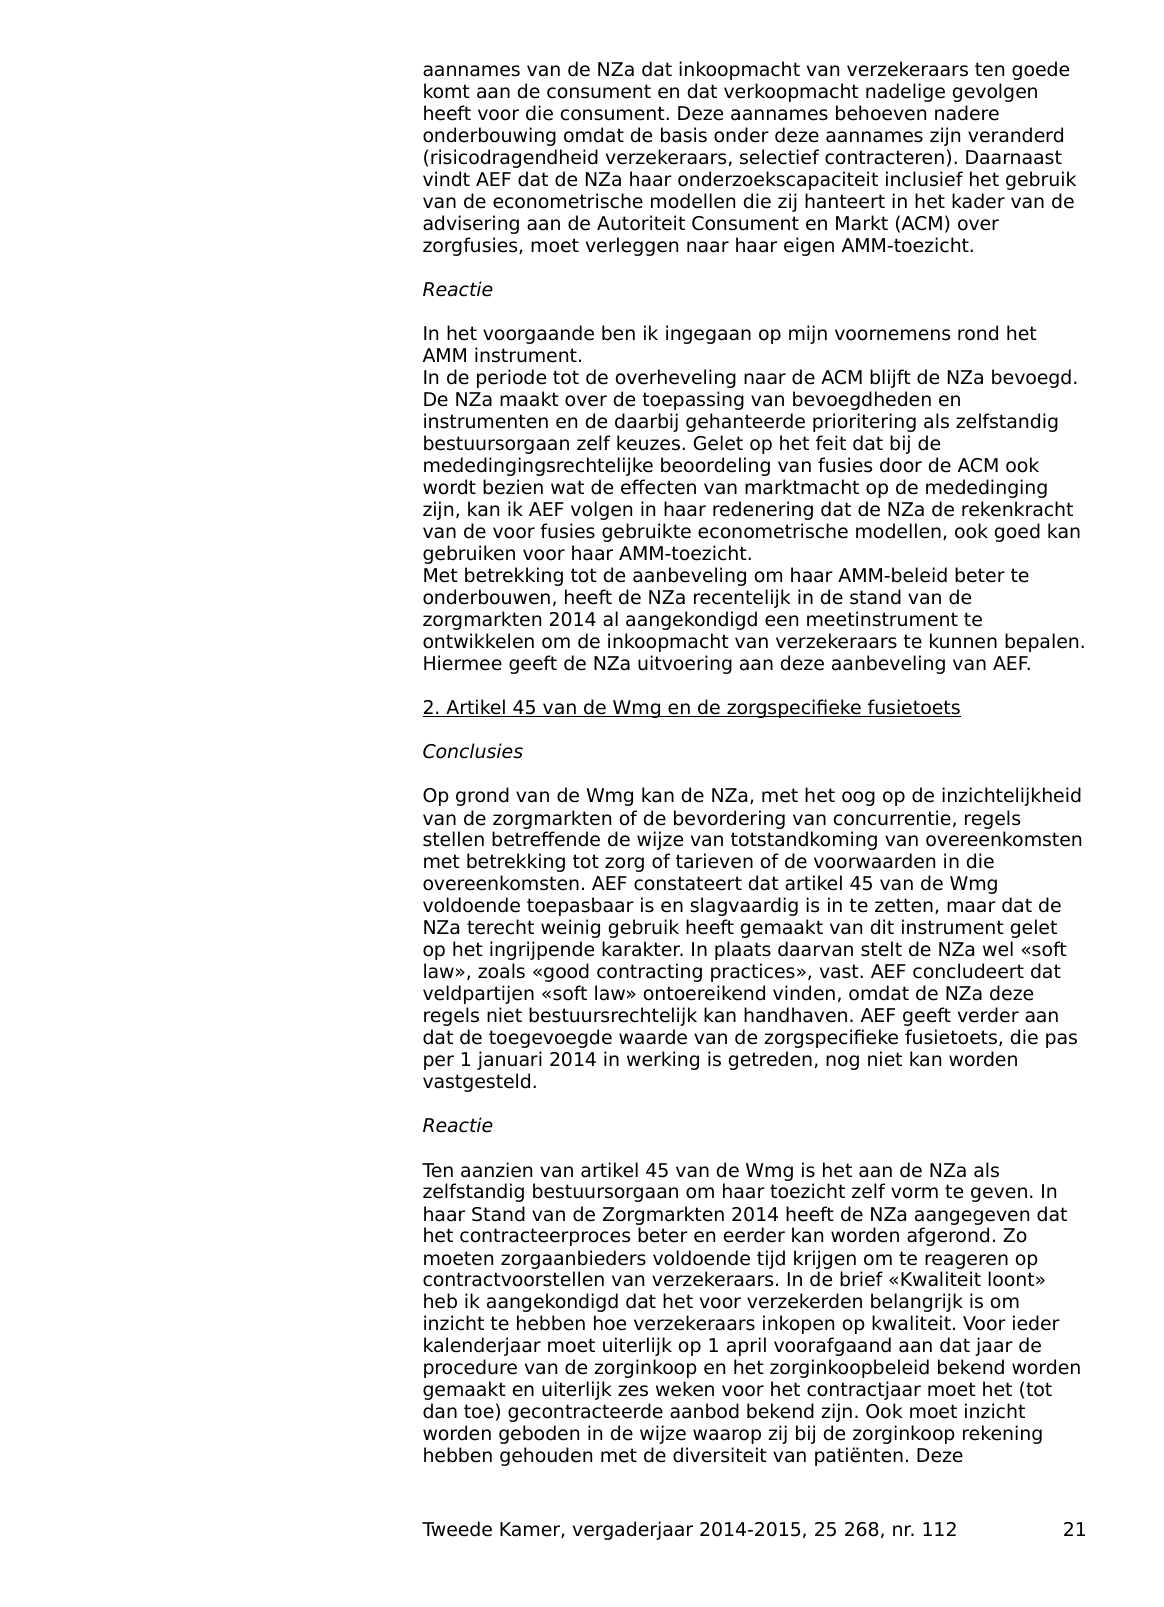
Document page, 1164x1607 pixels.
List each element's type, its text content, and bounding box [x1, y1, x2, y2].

subtitle Conclusies [422, 741, 1087, 763]
text In het voorgaande ben ik ingegaan op mijn voornemens rond het AMM instrument. [422, 323, 1087, 367]
text Ten aanzien van artikel 45 van de Wmg is het aan de NZa als zelfstandig bestuursorgaan om haar toezicht zelf vorm te geven. In haar Stand van de Zorgmarkten 2014 heeft de NZa aangegeven dat het contracteerproces beter en eerder kan worden afgerond. Zo moeten zorgaanbieders voldoende tijd krijgen om te reageren op contractvoorstellen van verzekeraars. In de brief «Kwaliteit loont» heb ik aangekondigd dat het voor verzekerden belangrijk is om inzicht te hebben hoe verzekeraars inkopen op kwaliteit. Voor ieder kalenderjaar moet uiterlijk op 1 april voorafgaand aan dat jaar de procedure van de zorginkoop en het zorginkoopbeleid bekend worden gemaakt en uiterlijk zes weken voor het contractjaar moet het (tot dan toe) gecontracteerde aanbod bekend zijn. Ook moet inzicht worden geboden in de wijze waarop zij bij de zorginkoop rekening hebben gehouden met de diversiteit van patiënten. Deze [422, 1159, 1087, 1467]
subtitle 2. Artikel 45 van de Wmg en de zorgspecifieke fusietoets [422, 697, 1087, 719]
text Op grond van de Wmg kan de NZa, met het oog op de inzichtelijkheid van de zorgmarkten of de bevordering van concurrentie, regels stellen betreffende de wijze van totstandkoming van overeenkomsten met betrekking tot zorg of tarieven of de voorwaarden in die overeenkomsten. AEF constateert dat artikel 45 van de Wmg voldoende toepasbaar is en slagvaardig is in te zetten, maar dat de NZa terecht weinig gebruik heeft gemaakt van dit instrument gelet op het ingrijpende karakter. In plaats daarvan stelt de NZa wel «soft law», zoals «good contracting practices», vast. AEF concludeert dat veldpartijen «soft law» ontoereikend vinden, omdat de NZa deze regels niet bestuursrechtelijk kan handhaven. AEF geeft verder aan dat de toegevoegde waarde van de zorgspecifieke fusietoets, die pas per 1 januari 2014 in werking is getreden, nog niet kan worden vastgesteld. [422, 785, 1087, 1093]
text aannames van de NZa dat inkoopmacht van verzekeraars ten goede komt aan de consument en dat verkoopmacht nadelige gevolgen heeft voor die consument. Deze aannames behoeven nadere onderbouwing omdat de basis onder deze aannames zijn veranderd (risicodragendheid verzekeraars, selectief contracteren). Daarnaast vindt AEF dat de NZa haar onderzoekscapaciteit inclusief het gebruik van de econometrische modellen die zij hanteert in het kader van de advisering aan de Autoriteit Consument en Markt (ACM) over zorgfusies, moet verleggen naar haar eigen AMM-toezicht. [422, 59, 1087, 257]
text Met betrekking tot de aanbeveling om haar AMM-beleid beter te onderbouwen, heeft de NZa recentelijk in de stand van de zorgmarkten 2014 al aangekondigd een meetinstrument te ontwikkelen om de inkoopmacht van verzekeraars te kunnen bepalen. Hiermee geeft de NZa uitvoering aan deze aanbeveling van AEF. [422, 565, 1087, 675]
subtitle Reactie [422, 279, 1087, 301]
text In de periode tot de overheveling naar de ACM blijft de NZa bevoegd. De NZa maakt over de toepassing van bevoegdheden en instrumenten en de daarbij gehanteerde prioritering als zelfstandig bestuursorgaan zelf keuzes. Gelet op het feit dat bij de mededingingsrechtelijke beoordeling van fusies door de ACM ook wordt bezien wat de effecten van marktmacht op de mededinging zijn, kan ik AEF volgen in haar redenering dat de NZa de rekenkracht van de voor fusies gebruikte econometrische modellen, ook goed kan gebruiken voor haar AMM-toezicht. [422, 367, 1087, 565]
subtitle Reactie [422, 1115, 1087, 1137]
